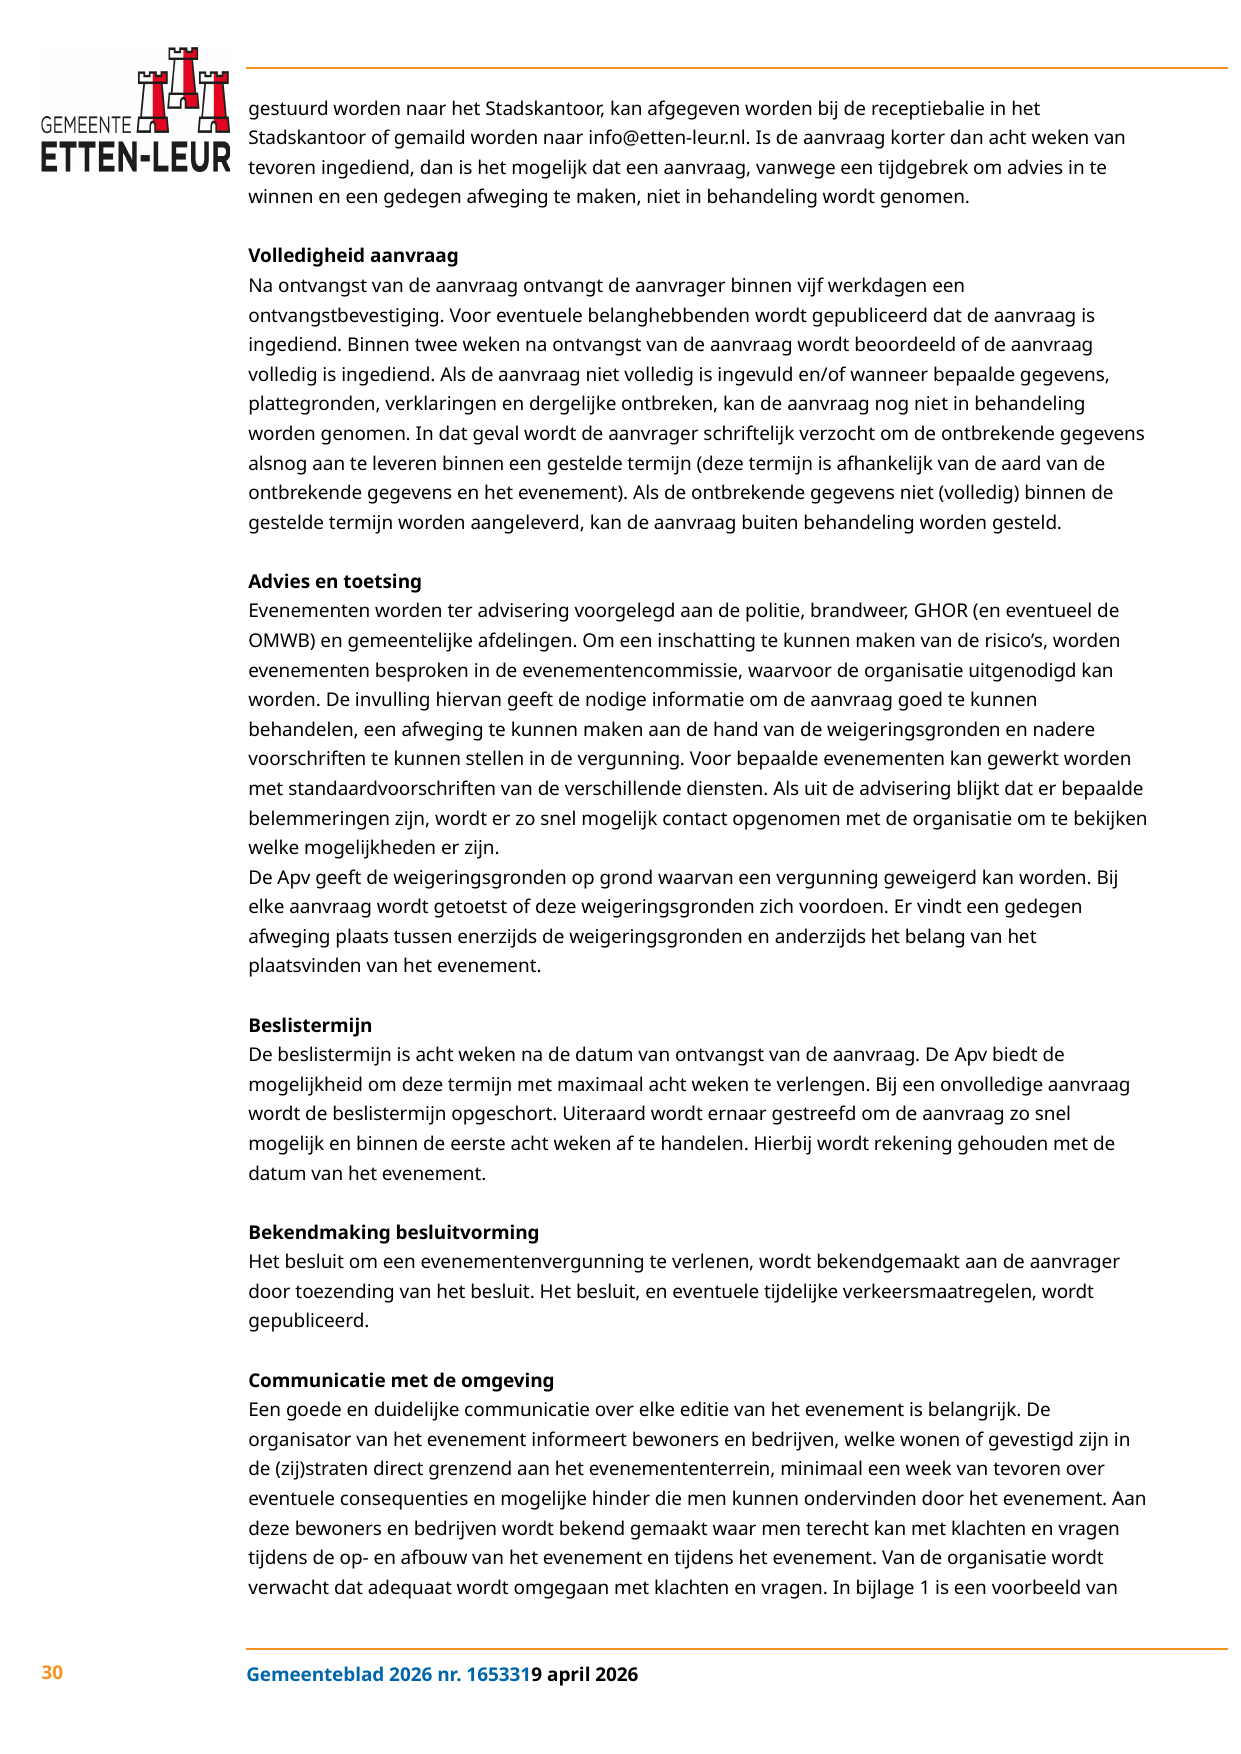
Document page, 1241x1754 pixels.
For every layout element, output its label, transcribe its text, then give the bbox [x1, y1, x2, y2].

picture [41, 47, 231, 172]
text Evenementen worden ter advisering voorgelegd aan de politie, brandweer, GHOR (en eventueel de OMWB) en gemeentelijke afdelingen. Om een inschatting te kunnen maken van de risico’s, worden evenementen besproken in de evenementencommissie, waarvoor de organisatie uitgenodigd kan worden. De invulling hiervan geeft de nodige informatie om de aanvraag goed te kunnen behandelen, een afweging te kunnen maken aan de hand van de weigeringsgronden en nadere voorschriften te kunnen stellen in de vergunning. Voor bepaalde evenementen kan gewerkt worden met standaardvoorschriften van de verschillende diensten. Als uit de advisering blijkt dat er bepaalde belemmeringen zijn, wordt er zo snel mogelijk contact opgenomen met de organisatie om te bekijken welke mogelijkheden er zijn. [248, 598, 1152, 860]
text De beslistermijn is acht weken na de datum van ontvangst van de aanvraag. De Apv biedt de mogelijkheid om deze termijn met maximaal acht weken te verlengen. Bij een onvolledige aanvraag wordt de beslistermijn opgeschort. Uiteraard wordt ernaar gestreefd om de aanvraag zo snel mogelijk en binnen de eerste acht weken af te handelen. Hierbij wordt rekening gehouden met de datum van het evenement. [248, 1041, 1152, 1186]
text Na ontvangst van de aanvraag ontvangt de aanvrager binnen vijf werkdagen een ontvangstbevestiging. Voor eventuele belanghebbenden wordt gepubliceerd dat de aanvraag is ingediend. Binnen twee weken na ontvangst van de aanvraag wordt beoordeeld of de aanvraag volledig is ingediend. Als de aanvraag niet volledig is ingevuld en/of wanneer bepaalde gegevens, plattegronden, verklaringen en dergelijke ontbreken, kan de aanvraag nog niet in behandeling worden genomen. In dat geval wordt de aanvrager schriftelijk verzocht om de ontbrekende gegevens alsnog aan te leveren binnen een gestelde termijn (deze termijn is afhankelijk van de aard van de ontbrekende gegevens en het evenement). Als de ontbrekende gegevens niet (volledig) binnen de gestelde termijn worden aangeleverd, kan de aanvraag buiten behandeling worden gesteld. [248, 272, 1152, 535]
text Advies en toetsing [248, 568, 1152, 594]
text Communicatie met de omgeving [248, 1367, 1152, 1393]
text Beslistermijn [248, 1012, 1152, 1038]
text gestuurd worden naar het Stadskantoor, kan afgegeven worden bij de receptiebalie in het Stadskantoor of gemaild worden naar info@etten-leur.nl. Is de aanvraag korter dan acht weken van tevoren ingediend, dan is het mogelijk dat een aanvraag, vanwege een tijdgebrek om advies in te winnen en een gedegen afweging te maken, niet in behandeling wordt genomen. [248, 95, 1152, 209]
text Volledigheid aanvraag [248, 243, 1152, 268]
text De Apv geeft de weigeringsgronden op grond waarvan een vergunning geweigerd kan worden. Bij elke aanvraag wordt getoetst of deze weigeringsgronden zich voordoen. Er vindt een gedegen afweging plaats tussen enerzijds de weigeringsgronden en anderzijds het belang van het plaatsvinden van het evenement. [248, 864, 1152, 978]
text Bekendmaking besluitvorming [248, 1219, 1152, 1245]
text Een goede en duidelijke communicatie over elke editie van het evenement is belangrijk. De organisator van het evenement informeert bewoners en bedrijven, welke wonen of gevestigd zijn in de (zij)straten direct grenzend aan het evenemententerrein, minimaal een week van tevoren over eventuele consequenties en mogelijke hinder die men kunnen ondervinden door het evenement. Aan deze bewoners en bedrijven wordt bekend gemaakt waar men terecht kan met klachten en vragen tijdens de op- en afbouw van het evenement en tijdens het evenement. Van de organisatie wordt verwacht dat adequaat wordt omgegaan met klachten en vragen. In bijlage 1 is een voorbeeld van [248, 1396, 1152, 1600]
text Het besluit om een evenementenvergunning te verlenen, wordt bekendgemaakt aan de aanvrager door toezending van het besluit. Het besluit, en eventuele tijdelijke verkeersmaatregelen, wordt gepubliceerd. [248, 1248, 1152, 1333]
